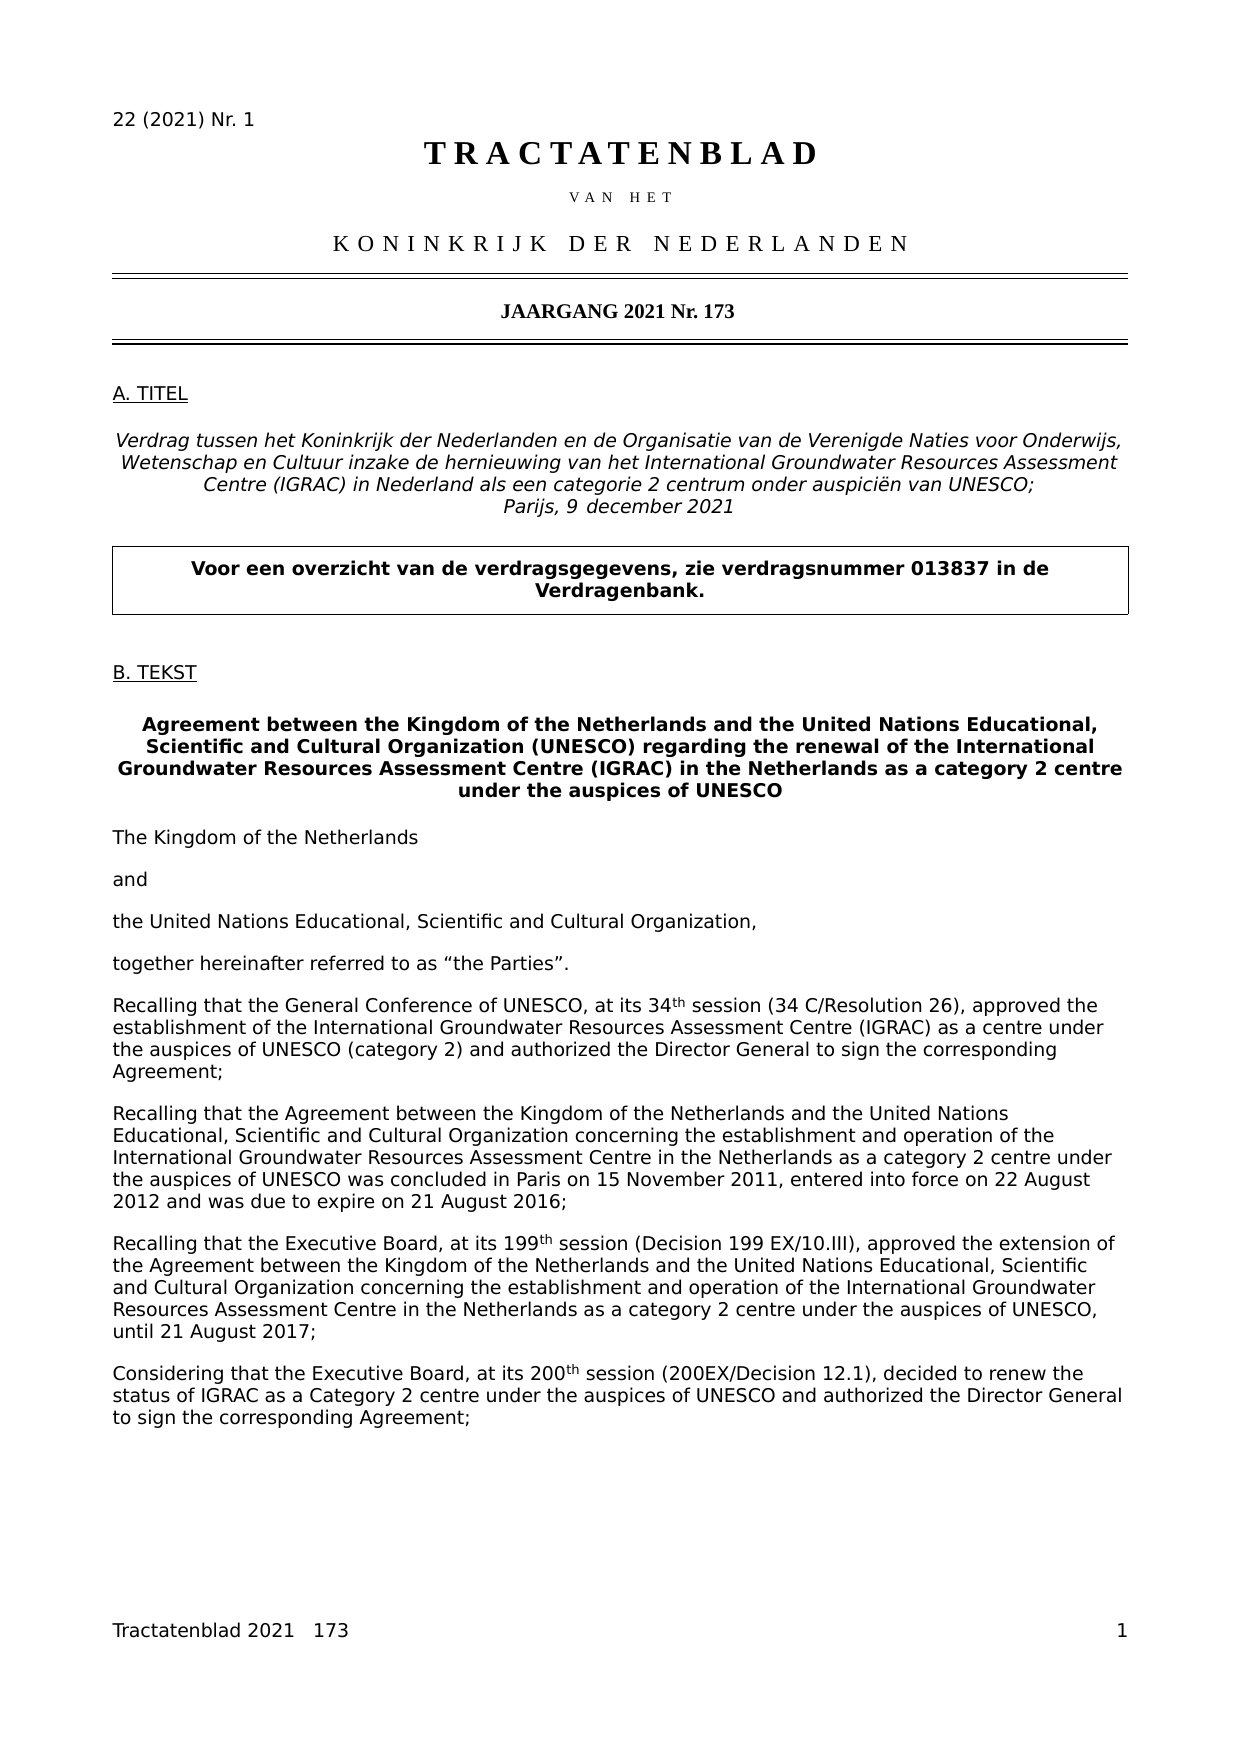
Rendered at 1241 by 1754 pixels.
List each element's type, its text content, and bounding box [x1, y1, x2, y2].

subtitle B. TEKST [112, 662, 1128, 684]
text and [112, 869, 1128, 891]
text together hereinafter referred to as “the Parties”. [112, 953, 1128, 975]
text Considering that the Executive Board, at its 200th session (200EX/Decision 12.1), decided to renew the status of IGRAC as a Category 2 centre under the auspices of UNESCO and authorized the Director General to sign the corresponding Agreement; [112, 1363, 1128, 1428]
subtitle A. TITEL [112, 383, 1128, 405]
text Recalling that the Executive Board, at its 199th session (Decision 199 EX/10.III), approved the extension of the Agreement between the Kingdom of the Netherlands and the United Nations Educational, Scientific and Cultural Organization concerning the establishment and operation of the International Groundwater Resources Assessment Centre in the Netherlands as a category 2 centre under the auspices of UNESCO, until 21 August 2017; [112, 1233, 1128, 1343]
text The Kingdom of the Netherlands [112, 827, 1128, 849]
text the United Nations Educational, Scientific and Cultural Organization, [112, 911, 1128, 933]
text KONINKRIJK DER NEDERLANDEN [112, 229, 1128, 256]
text 22 (2021) Nr. 1 [112, 109, 1128, 131]
text Verdrag tussen het Koninkrijk der Nederlanden en de Organisatie van de Verenigde Naties voor Onderwijs, Wetenschap en Cultuur inzake de hernieuwing van het International Groundwater Resources Assessment Centre (IGRAC) in Nederland als een categorie 2 centrum onder auspiciën van UNESCO; [112, 430, 1128, 496]
text Recalling that the General Conference of UNESCO, at its 34th session (34 C/Resolution 26), approved the establishment of the International Groundwater Resources Assessment Centre (IGRAC) as a centre under the auspices of UNESCO (category 2) and authorized the Director General to sign the corresponding Agreement; [112, 995, 1128, 1083]
text Parijs, 9 december 2021 [112, 496, 1128, 518]
subtitle Agreement between the Kingdom of the Netherlands and the United Nations Educational, Scientific and Cultural Organization (UNESCO) regarding the renewal of the International Groundwater Resources Assessment Centre (IGRAC) in the Netherlands as a category 2 centre under the auspices of UNESCO [112, 714, 1128, 802]
text TRACTATENBLAD [112, 133, 1128, 172]
text VAN HET [112, 189, 1128, 206]
text Recalling that the Agreement between the Kingdom of the Netherlands and the United Nations Educational, Scientific and Cultural Organization concerning the establishment and operation of the International Groundwater Resources Assessment Centre in the Netherlands as a category 2 centre under the auspices of UNESCO was concluded in Paris on 15 November 2011, entered into force on 22 August 2012 and was due to expire on 21 August 2016; [112, 1103, 1128, 1213]
text JAARGANG 2021 Nr. 173 [112, 299, 1128, 323]
